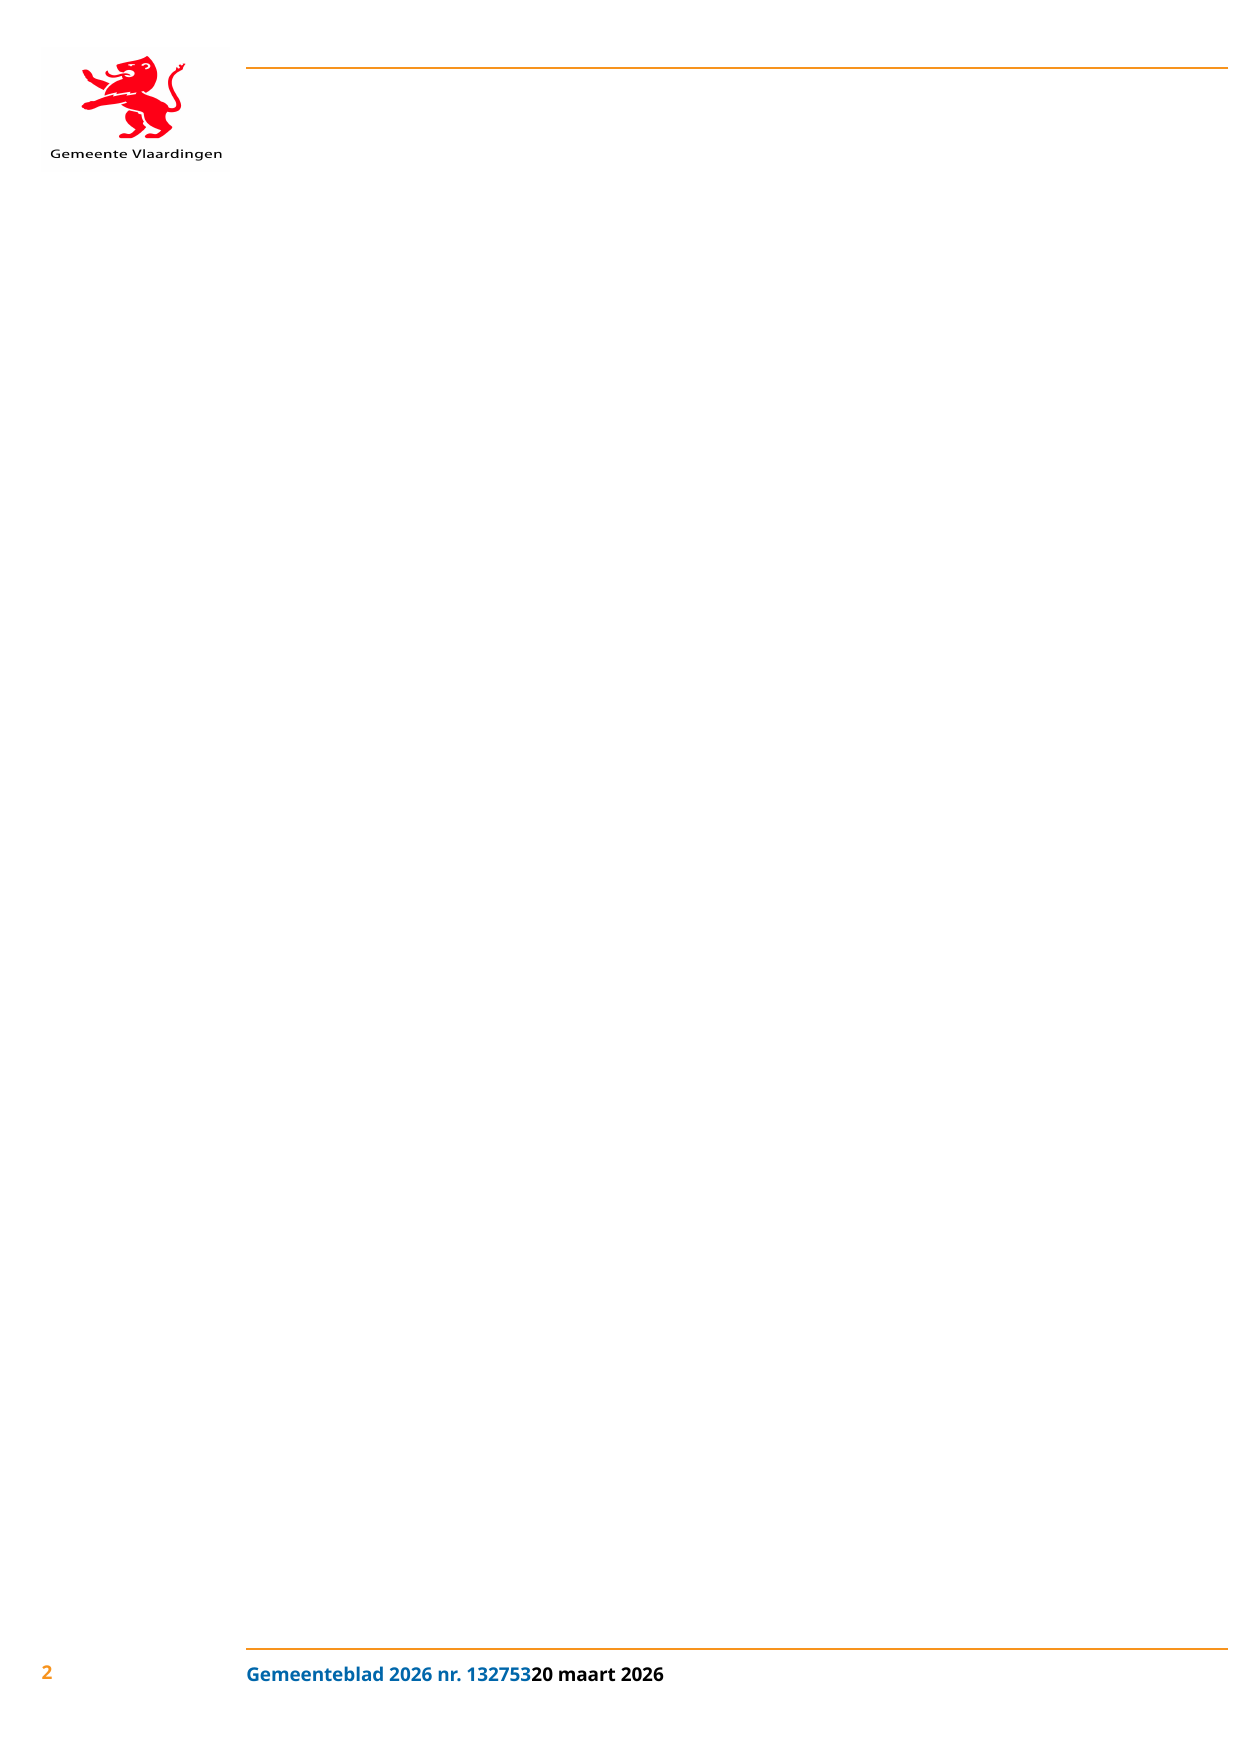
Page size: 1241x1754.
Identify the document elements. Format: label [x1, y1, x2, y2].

picture [41, 47, 231, 172]
